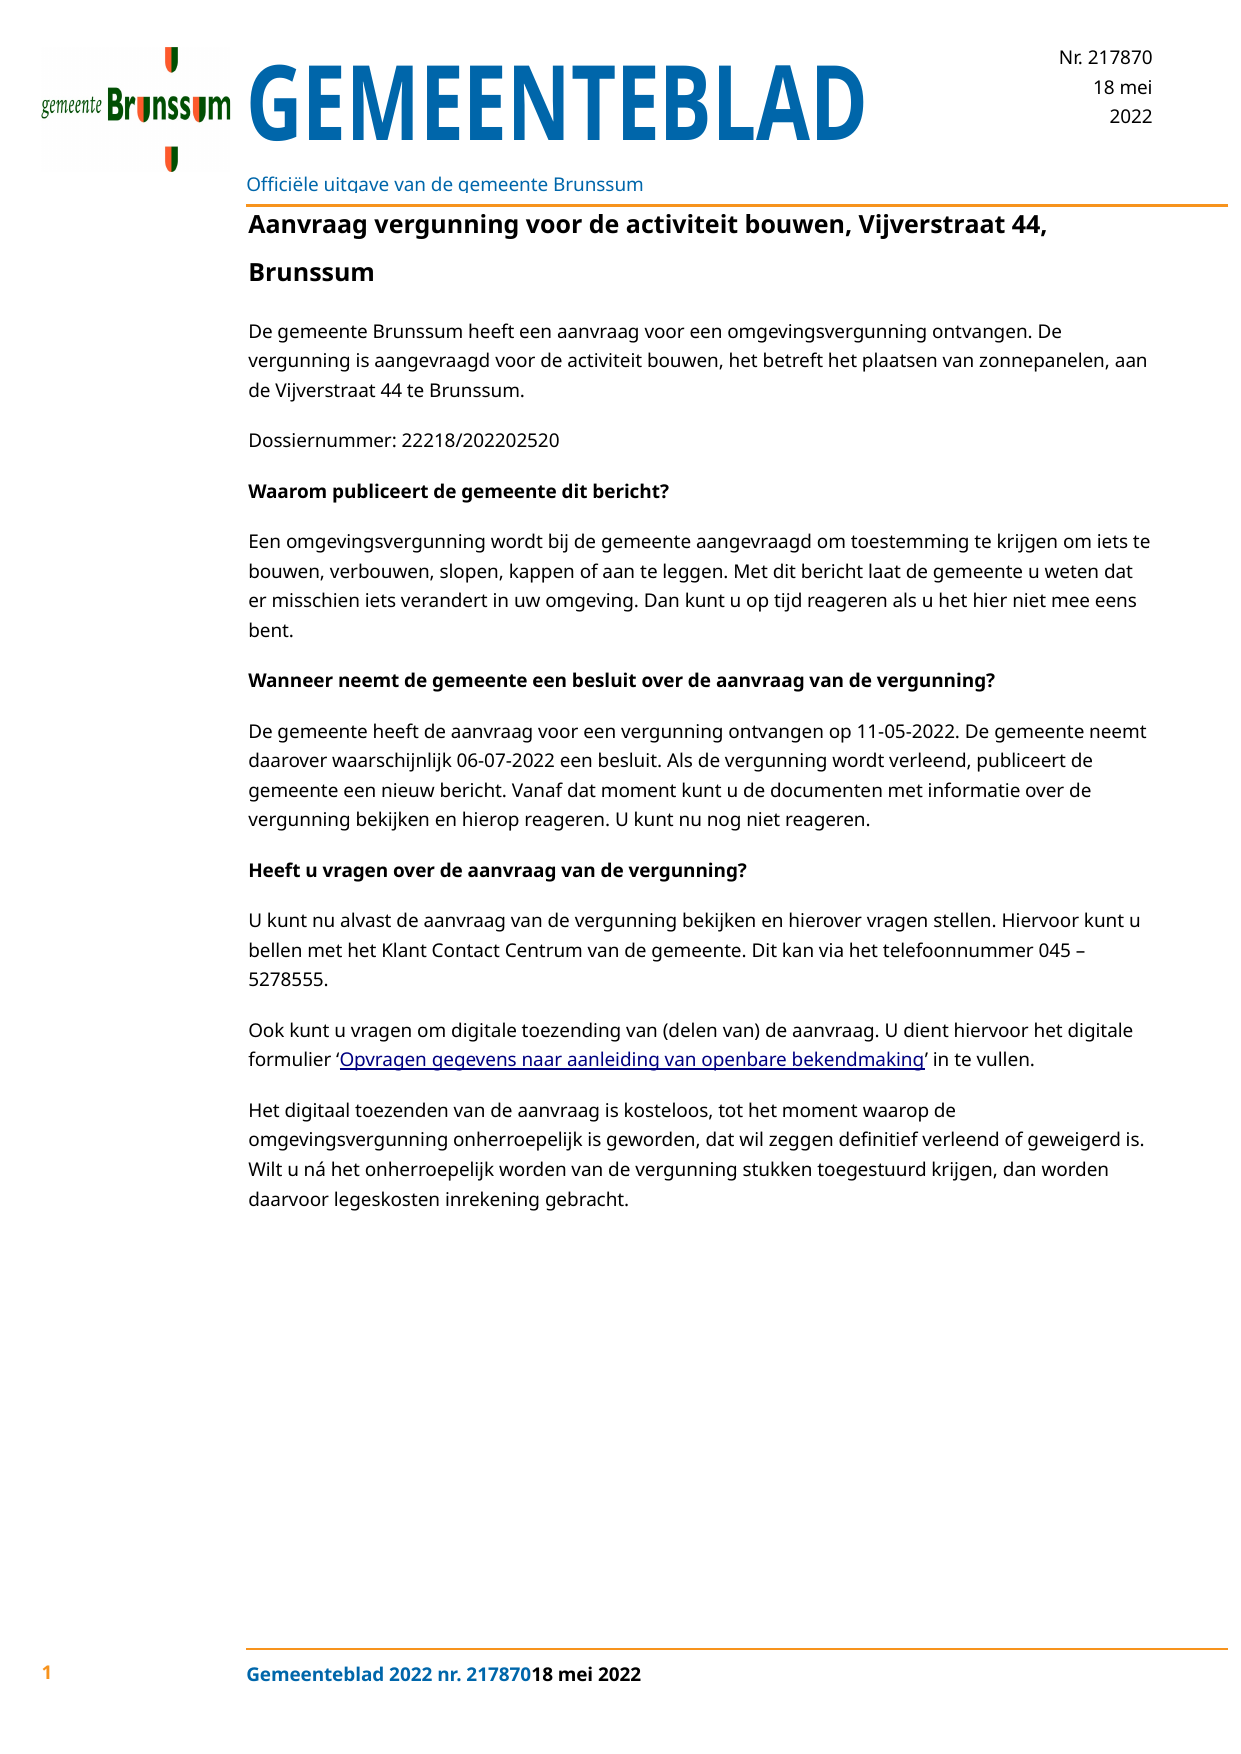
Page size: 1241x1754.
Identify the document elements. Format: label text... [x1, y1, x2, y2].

picture [41, 47, 231, 172]
text U kunt nu alvast de aanvraag van de vergunning bekijken en hierover vragen stellen. Hiervoor kunt u bellen met het Klant Contact Centrum van de gemeente. Dit kan via het telefoonnummer 045 – 5278555. [248, 907, 1152, 992]
text Een omgevingsvergunning wordt bij de gemeente aangevraagd om toestemming te krijgen om iets te bouwen, verbouwen, slopen, kappen of aan te leggen. Met dit bericht laat de gemeente u weten dat er misschien iets verandert in uw omgeving. Dan kunt u op tijd reageren als u het hier niet mee eens bent. [248, 528, 1152, 643]
text Aanvraag vergunning voor de activiteit bouwen, Vijverstraat 44, Brunssum [248, 207, 1152, 288]
text De gemeente Brunssum heeft een aanvraag voor een omgevingsvergunning ontvangen. De vergunning is aangevraagd voor de activiteit bouwen, het betreft het plaatsen van zonnepanelen, aan de Vijverstraat 44 te Brunssum. [248, 318, 1152, 403]
text De gemeente heeft de aanvraag voor een vergunning ontvangen op 11-05-2022. De gemeente neemt daarover waarschijnlijk 06-07-2022 een besluit. Als de vergunning wordt verleend, publiceert de gemeente een nieuw bericht. Vanaf dat moment kunt u de documenten met informatie over de vergunning bekijken en hierop reageren. U kunt nu nog niet reageren. [248, 718, 1152, 832]
text Waarom publiceert de gemeente dit bericht? [248, 478, 1152, 504]
text Heeft u vragen over de aanvraag van de vergunning? [248, 857, 1152, 883]
text Ook kunt u vragen om digitale toezending van (delen van) de aanvraag. U dient hiervoor het digitale formulier ‘Opvragen gegevens naar aanleiding van openbare bekendmaking’ in te vullen. [248, 1017, 1152, 1072]
text Wanneer neemt de gemeente een besluit over de aanvraag van de vergunning? [248, 667, 1152, 693]
text Dossiernummer: 22218/202202520 [248, 427, 1152, 453]
text Het digitaal toezenden van de aanvraag is kosteloos, tot het moment waarop de omgevingsvergunning onherroepelijk is geworden, dat wil zeggen definitief verleend of geweigerd is. Wilt u ná het onherroepelijk worden van de vergunning stukken toegestuurd krijgen, dan worden daarvoor legeskosten inrekening gebracht. [248, 1097, 1152, 1212]
